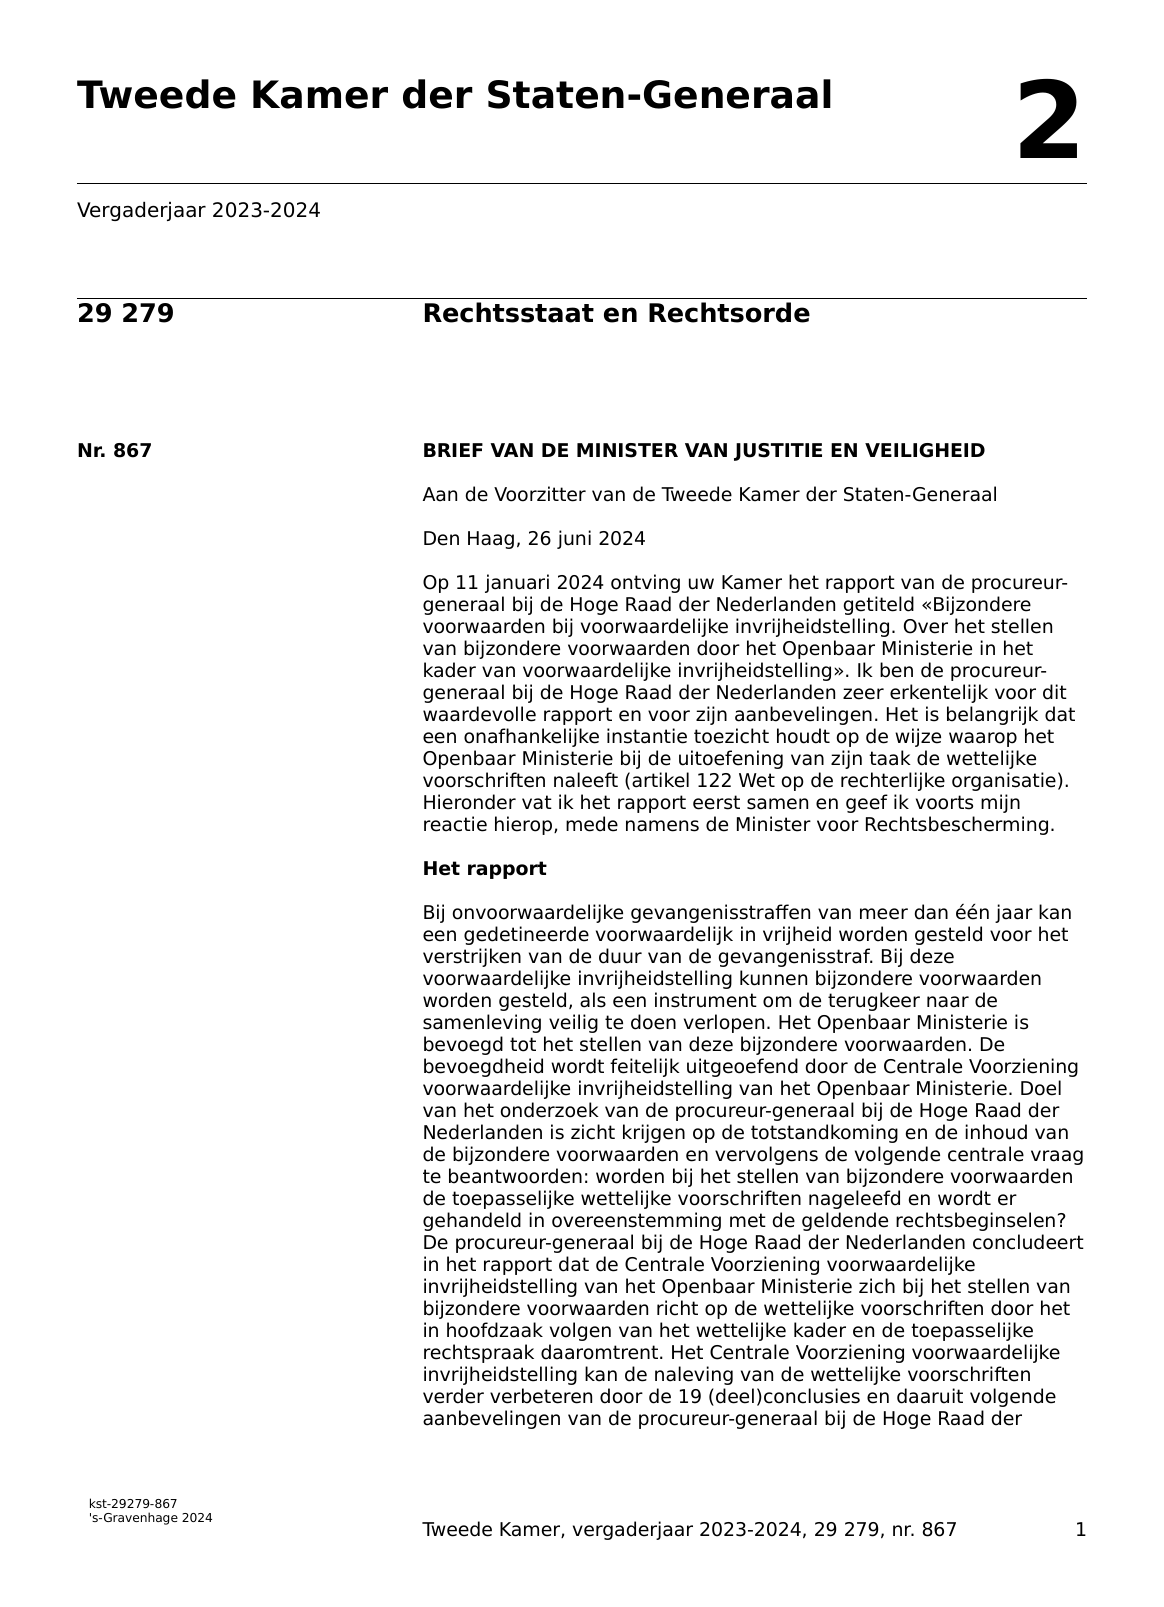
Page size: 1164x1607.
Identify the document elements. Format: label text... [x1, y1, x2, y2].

text De procureur-generaal bij de Hoge Raad der Nederlanden concludeert in het rapport dat de Centrale Voorziening voorwaardelijke invrijheidstelling van het Openbaar Ministerie zich bij het stellen van bijzondere voorwaarden richt op de wettelijke voorschriften door het in hoofdzaak volgen van het wettelijke kader en de toepasselijke rechtspraak daaromtrent. Het Centrale Voorziening voorwaardelijke invrijheidstelling kan de naleving van de wettelijke voorschriften verder verbeteren door de 19 (deel)conclusies en daaruit volgende aanbevelingen van de procureur-generaal bij de Hoge Raad der [422, 1232, 1087, 1430]
table_header 2 [886, 59, 1087, 183]
subtitle Het rapport [422, 858, 1087, 880]
text 's-Gravenhage 2024 [88, 1511, 323, 1525]
text Op 11 januari 2024 ontving uw Kamer het rapport van de procureur-generaal bij de Hoge Raad der Nederlanden getiteld «Bijzondere voorwaarden bij voorwaardelijke invrijheidstelling. Over het stellen van bijzondere voorwaarden door het Openbaar Ministerie in het kader van voorwaardelijke invrijheidstelling». Ik ben de procureur-generaal bij de Hoge Raad der Nederlanden zeer erkentelijk voor dit waardevolle rapport en voor zijn aanbevelingen. Het is belangrijk dat een onafhankelijke instantie toezicht houdt op de wijze waarop het Openbaar Ministerie bij de uitoefening van zijn taak de wettelijke voorschriften naleeft (artikel 122 Wet op de rechterlijke organisatie). Hieronder vat ik het rapport eerst samen en geef ik voorts mijn reactie hierop, mede namens de Minister voor Rechtsbescherming. [422, 572, 1087, 836]
text Aan de Voorzitter van de Tweede Kamer der Staten-Generaal [422, 484, 1087, 506]
table_header Tweede Kamer der Staten-Generaal [77, 59, 886, 183]
table_cell Vergaderjaar 2023-2024 [77, 184, 1087, 298]
subtitle Nr. 867 BRIEF VAN DE MINISTER VAN JUSTITIE EN VEILIGHEID [77, 440, 1087, 462]
subtitle 29 279 Rechtsstaat en Rechtsorde [77, 299, 1087, 329]
text Den Haag, 26 juni 2024 [422, 528, 1087, 550]
text Bij onvoorwaardelijke gevangenisstraffen van meer dan één jaar kan een gedetineerde voorwaardelijk in vrijheid worden gesteld voor het verstrijken van de duur van de gevangenisstraf. Bij deze voorwaardelijke invrijheidstelling kunnen bijzondere voorwaarden worden gesteld, als een instrument om de terugkeer naar de samenleving veilig te doen verlopen. Het Openbaar Ministerie is bevoegd tot het stellen van deze bijzondere voorwaarden. De bevoegdheid wordt feitelijk uitgeoefend door de Centrale Voorziening voorwaardelijke invrijheidstelling van het Openbaar Ministerie. Doel van het onderzoek van de procureur-generaal bij de Hoge Raad der Nederlanden is zicht krijgen op de totstandkoming en de inhoud van de bijzondere voorwaarden en vervolgens de volgende centrale vraag te beantwoorden: worden bij het stellen van bijzondere voorwaarden de toepasselijke wettelijke voorschriften nageleefd en wordt er gehandeld in overeenstemming met de geldende rechtsbeginselen? [422, 902, 1087, 1232]
text kst-29279-867 [88, 1497, 323, 1511]
